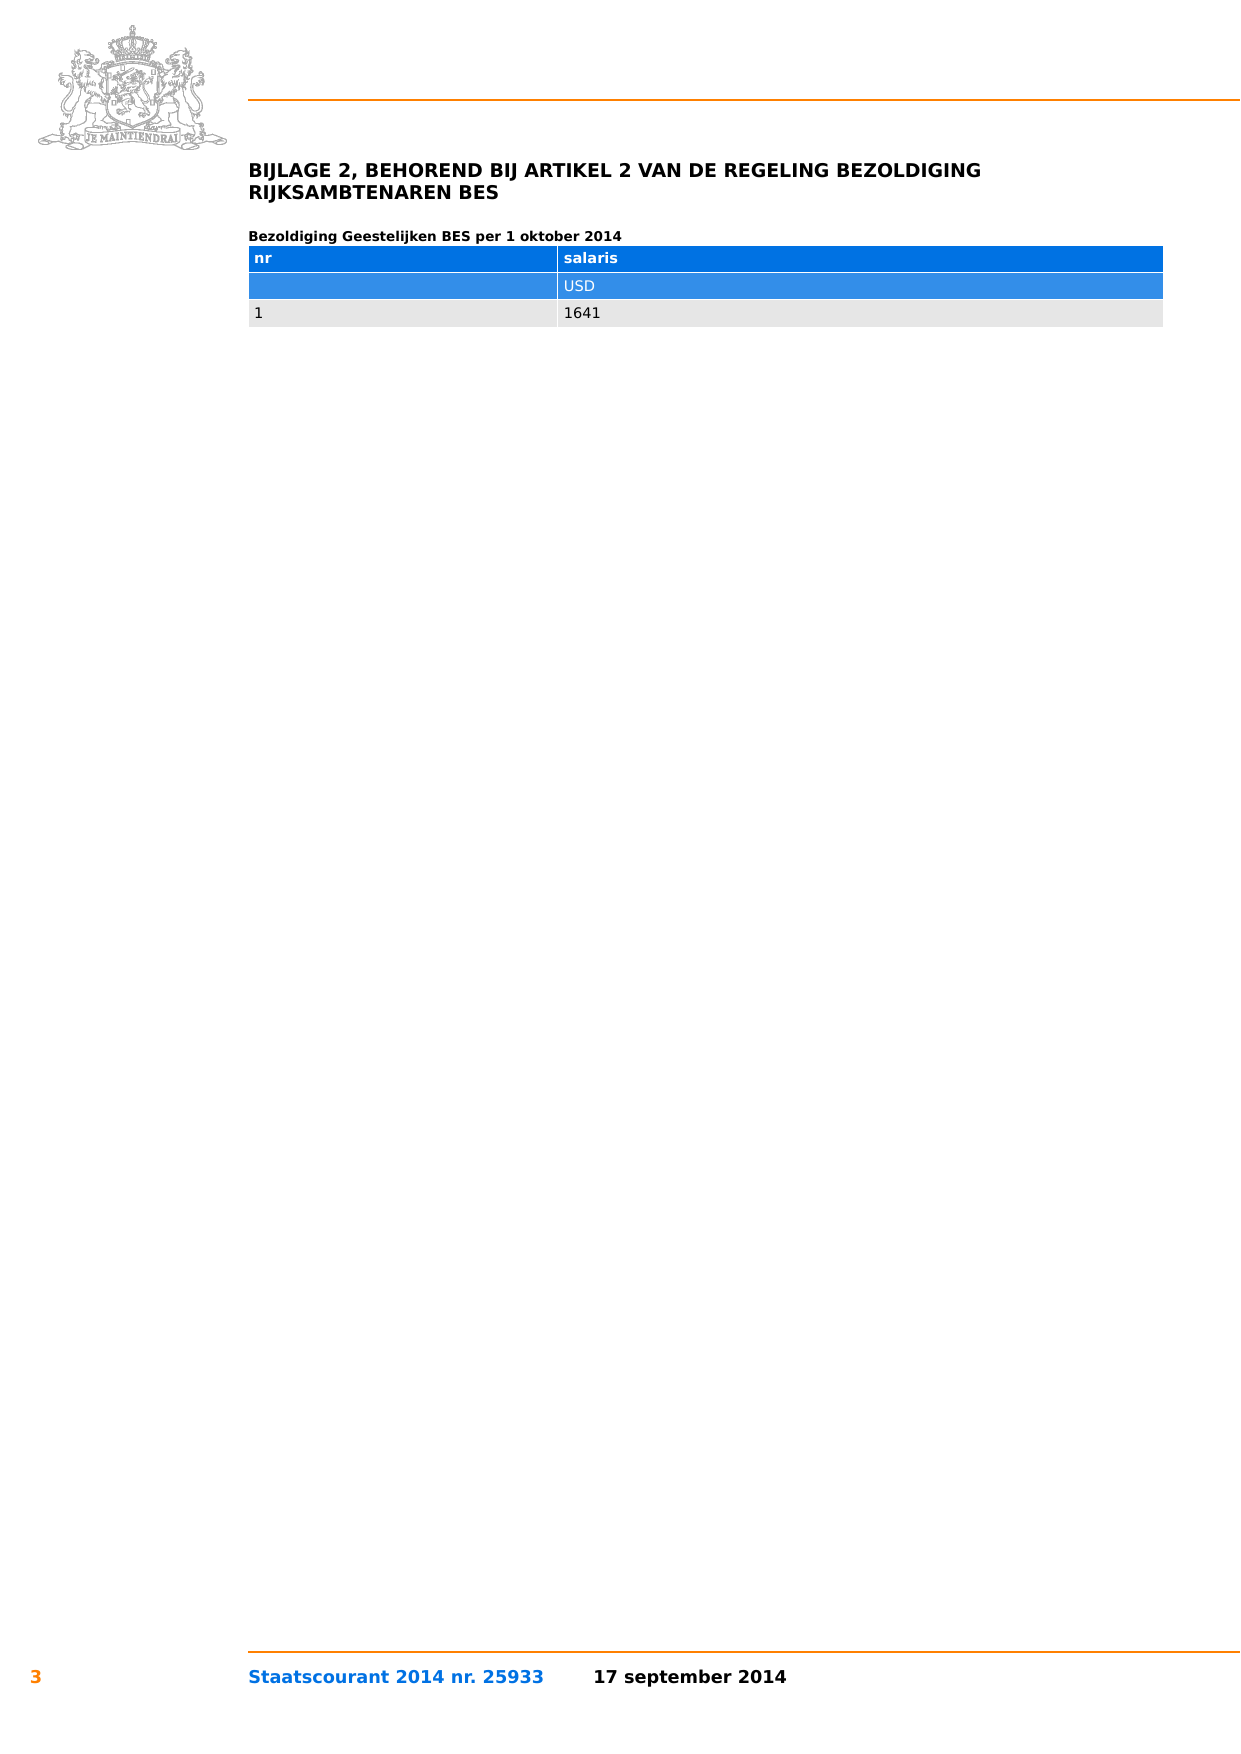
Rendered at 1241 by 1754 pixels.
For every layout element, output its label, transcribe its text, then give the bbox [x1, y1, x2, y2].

table_cell 1 [249, 300, 557, 327]
table_cell salaris [558, 246, 1163, 272]
table_cell 1641 [558, 300, 1163, 327]
table_cell USD [558, 273, 1163, 299]
table_header Bezoldiging Geestelijken BES per 1 oktober 2014 [248, 229, 1163, 244]
table_cell nr [249, 246, 557, 272]
subtitle BIJLAGE 2, BEHOREND BIJ ARTIKEL 2 VAN DE REGELING BEZOLDIGING RIJKSAMBTENAREN BES [248, 160, 1163, 204]
picture [38, 25, 227, 150]
table_cell [249, 273, 557, 299]
